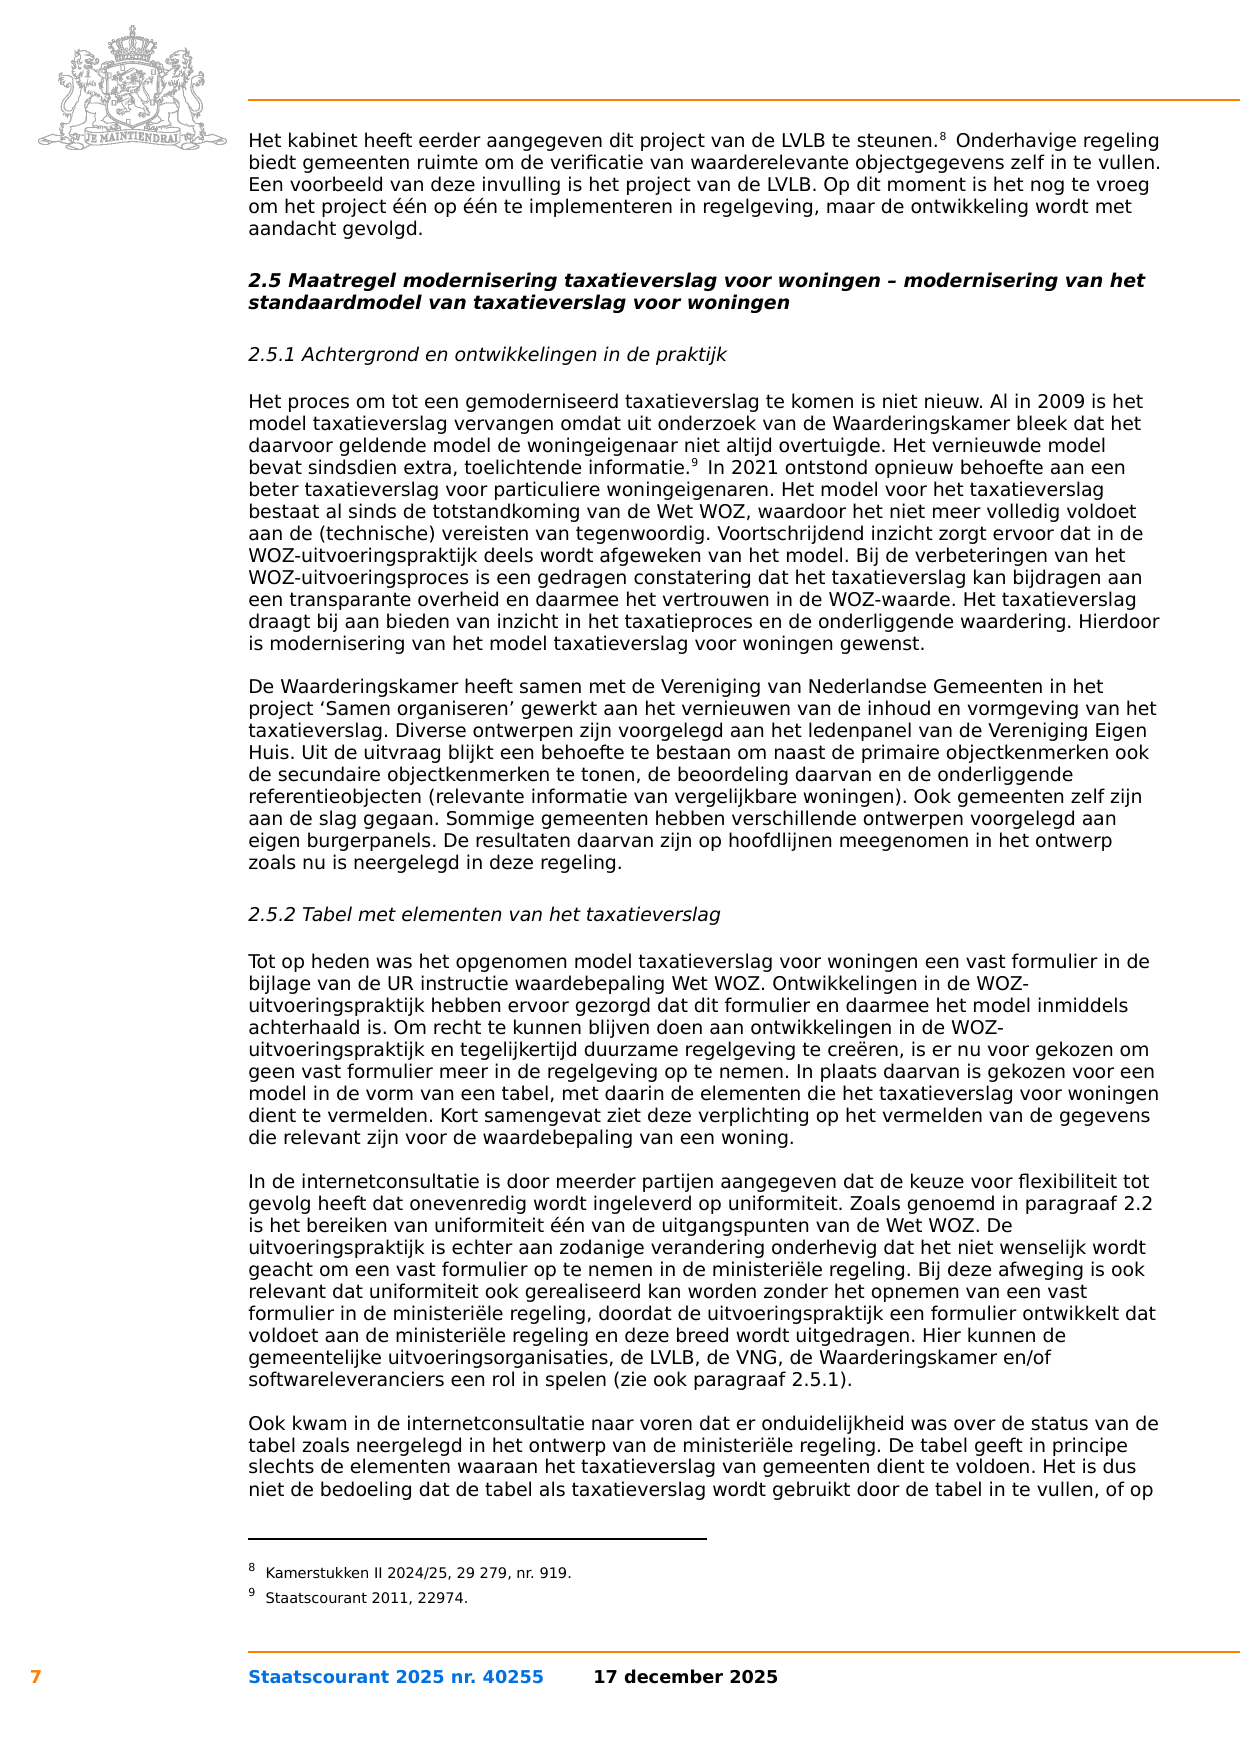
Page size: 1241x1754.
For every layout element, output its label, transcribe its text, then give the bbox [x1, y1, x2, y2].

text Staatscourant 2011, 22974. [248, 1586, 1163, 1608]
text In de internetconsultatie is door meerder partijen aangegeven dat de keuze voor flexibiliteit tot gevolg heeft dat onevenredig wordt ingeleverd op uniformiteit. Zoals genoemd in paragraaf 2.2 is het bereiken van uniformiteit één van de uitgangspunten van de Wet WOZ. De uitvoeringspraktijk is echter aan zodanige verandering onderhevig dat het niet wenselijk wordt geacht om een vast formulier op te nemen in de ministeriële regeling. Bij deze afweging is ook relevant dat uniformiteit ook gerealiseerd kan worden zonder het opnemen van een vast formulier in de ministeriële regeling, doordat de uitvoeringspraktijk een formulier ontwikkelt dat voldoet aan de ministeriële regeling en deze breed wordt uitgedragen. Hier kunnen de gemeentelijke uitvoeringsorganisaties, de LVLB, de VNG, de Waarderingskamer en/of softwareleveranciers een rol in spelen (zie ook paragraaf 2.5.1). [248, 1171, 1163, 1391]
subtitle 2.5.2 Tabel met elementen van het taxatieverslag [248, 904, 1163, 926]
text Het kabinet heeft eerder aangegeven dit project van de LVLB te steunen. Onderhavige regeling biedt gemeenten ruimte om de verificatie van waarderelevante objectgegevens zelf in te vullen. Een voorbeeld van deze invulling is het project van de LVLB. Op dit moment is het nog te vroeg om het project één op één te implementeren in regelgeving, maar de ontwikkeling wordt met aandacht gevolgd. [248, 130, 1163, 240]
subtitle 2.5.1 Achtergrond en ontwikkelingen in de praktijk [248, 344, 1163, 366]
subtitle 2.5 Maatregel modernisering taxatieverslag voor woningen – modernisering van het standaardmodel van taxatieverslag voor woningen [248, 270, 1163, 314]
text Tot op heden was het opgenomen model taxatieverslag voor woningen een vast formulier in de bijlage van de UR instructie waardebepaling Wet WOZ. Ontwikkelingen in de WOZ-uitvoeringspraktijk hebben ervoor gezorgd dat dit formulier en daarmee het model inmiddels achterhaald is. Om recht te kunnen blijven doen aan ontwikkelingen in de WOZ-uitvoeringspraktijk en tegelijkertijd duurzame regelgeving te creëren, is er nu voor gekozen om geen vast formulier meer in de regelgeving op te nemen. In plaats daarvan is gekozen voor een model in de vorm van een tabel, met daarin de elementen die het taxatieverslag voor woningen dient te vermelden. Kort samengevat ziet deze verplichting op het vermelden van de gegevens die relevant zijn voor de waardebepaling van een woning. [248, 951, 1163, 1149]
picture [38, 25, 227, 150]
text De Waarderingskamer heeft samen met de Vereniging van Nederlandse Gemeenten in het project ‘Samen organiseren’ gewerkt aan het vernieuwen van de inhoud en vormgeving van het taxatieverslag. Diverse ontwerpen zijn voorgelegd aan het ledenpanel van de Vereniging Eigen Huis. Uit de uitvraag blijkt een behoefte te bestaan om naast de primaire objectkenmerken ook de secundaire objectkenmerken te tonen, de beoordeling daarvan en de onderliggende referentieobjecten (relevante informatie van vergelijkbare woningen). Ook gemeenten zelf zijn aan de slag gegaan. Sommige gemeenten hebben verschillende ontwerpen voorgelegd aan eigen burgerpanels. De resultaten daarvan zijn op hoofdlijnen meegenomen in het ontwerp zoals nu is neergelegd in deze regeling. [248, 676, 1163, 874]
text Kamerstukken II 2024/25, 29 279, nr. 919. [248, 1561, 1163, 1583]
text Het proces om tot een gemoderniseerd taxatieverslag te komen is niet nieuw. Al in 2009 is het model taxatieverslag vervangen omdat uit onderzoek van de Waarderingskamer bleek dat het daarvoor geldende model de woningeigenaar niet altijd overtuigde. Het vernieuwde model bevat sindsdien extra, toelichtende informatie. In 2021 ontstond opnieuw behoefte aan een beter taxatieverslag voor particuliere woningeigenaren. Het model voor het taxatieverslag bestaat al sinds de totstandkoming van de Wet WOZ, waardoor het niet meer volledig voldoet aan de (technische) vereisten van tegenwoordig. Voortschrijdend inzicht zorgt ervoor dat in de WOZ-uitvoeringspraktijk deels wordt afgeweken van het model. Bij de verbeteringen van het WOZ-uitvoeringsproces is een gedragen constatering dat het taxatieverslag kan bijdragen aan een transparante overheid en daarmee het vertrouwen in de WOZ-waarde. Het taxatieverslag draagt bij aan bieden van inzicht in het taxatieproces en de onderliggende waardering. Hierdoor is modernisering van het model taxatieverslag voor woningen gewenst. [248, 391, 1163, 654]
text Ook kwam in de internetconsultatie naar voren dat er onduidelijkheid was over de status van de tabel zoals neergelegd in het ontwerp van de ministeriële regeling. De tabel geeft in principe slechts de elementen waaraan het taxatieverslag van gemeenten dient te voldoen. Het is dus niet de bedoeling dat de tabel als taxatieverslag wordt gebruikt door de tabel in te vullen, of op [248, 1412, 1163, 1500]
